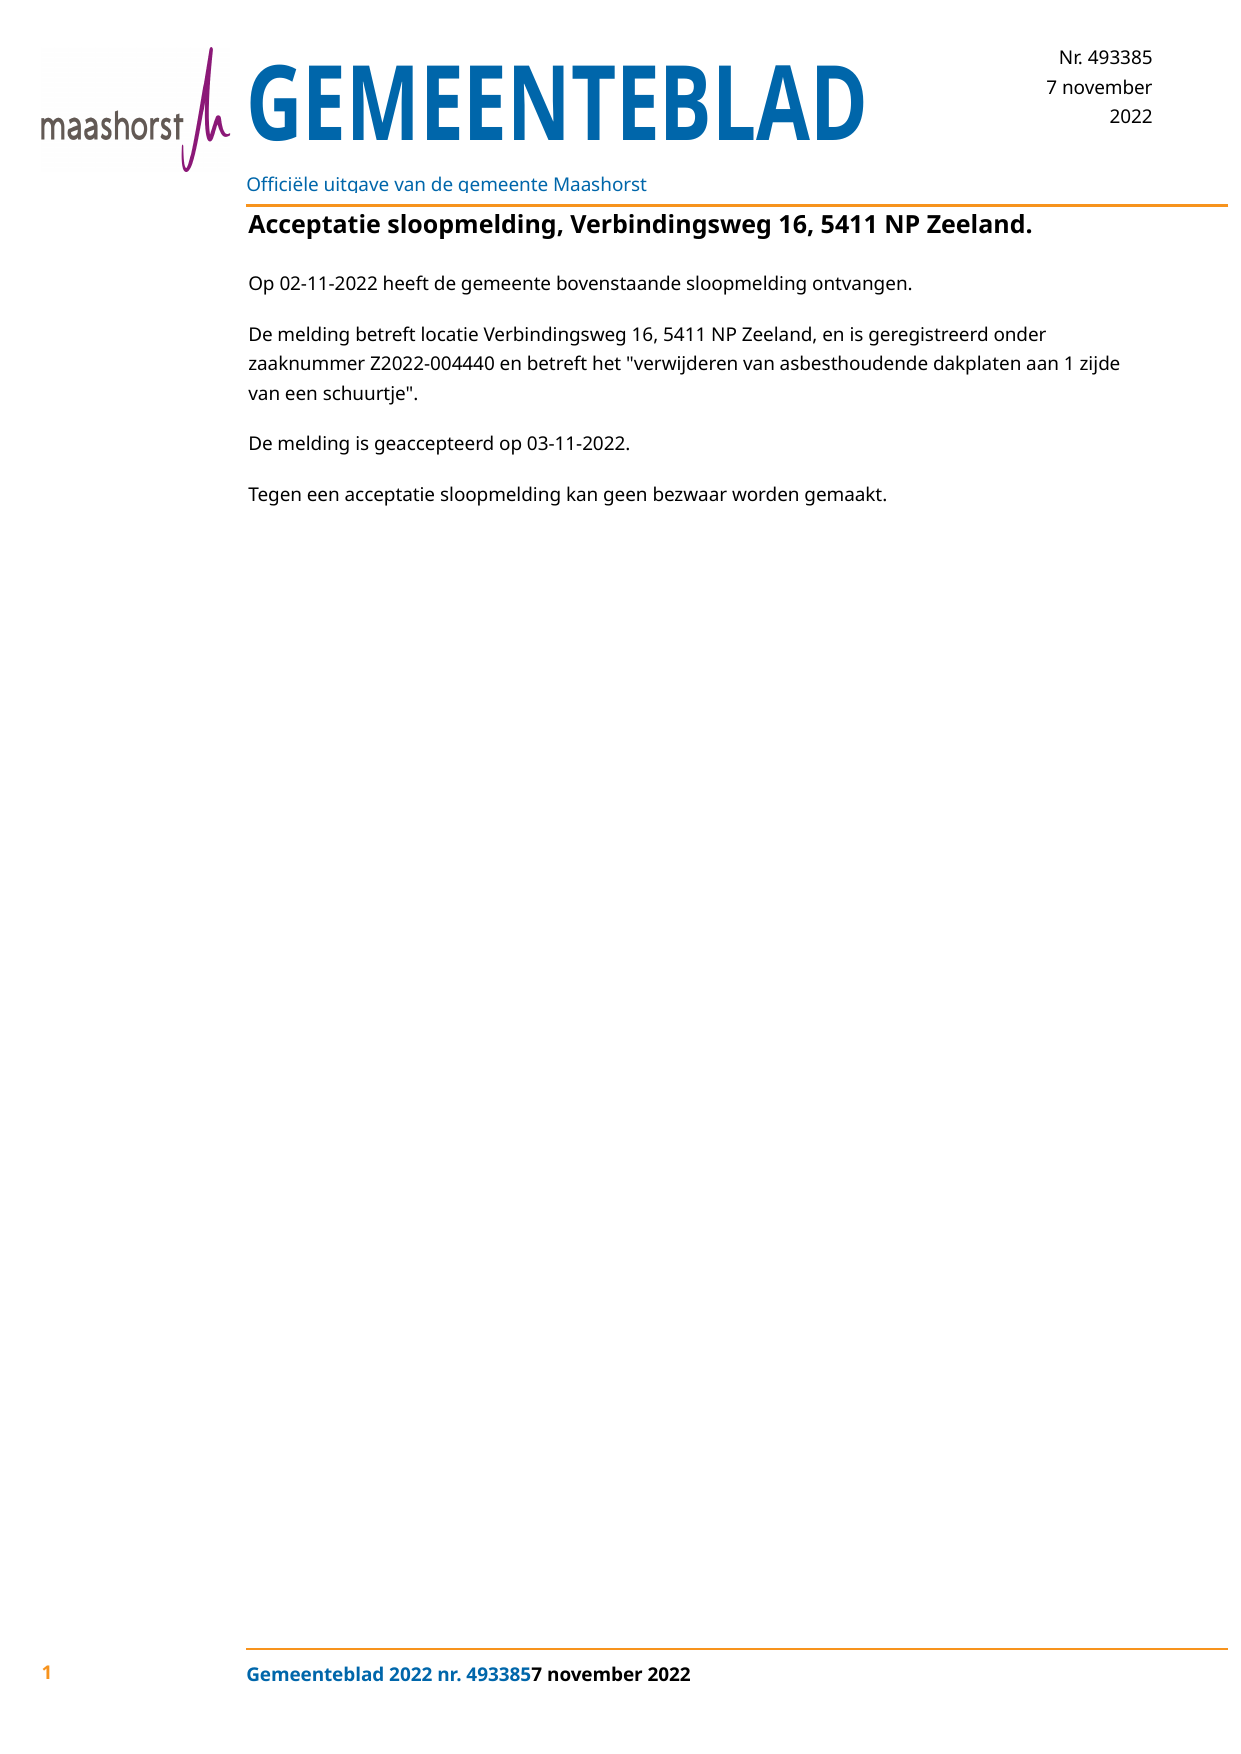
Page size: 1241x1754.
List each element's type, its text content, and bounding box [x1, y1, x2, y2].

text Acceptatie sloopmelding, Verbindingsweg 16, 5411 NP Zeeland. [248, 207, 1152, 241]
text De melding betreft locatie Verbindingsweg 16, 5411 NP Zeeland, en is geregistreerd onder zaaknummer Z2022-004440 en betreft het "verwijderen van asbesthoudende dakplaten aan 1 zijde van een schuurtje". [248, 321, 1152, 406]
text De melding is geaccepteerd op 03-11-2022. [248, 430, 1152, 456]
text Tegen een acceptatie sloopmelding kan geen bezwaar worden gemaakt. [248, 481, 1152, 506]
text Op 02-11-2022 heeft de gemeente bovenstaande sloopmelding ontvangen. [248, 270, 1152, 296]
picture [41, 47, 231, 172]
